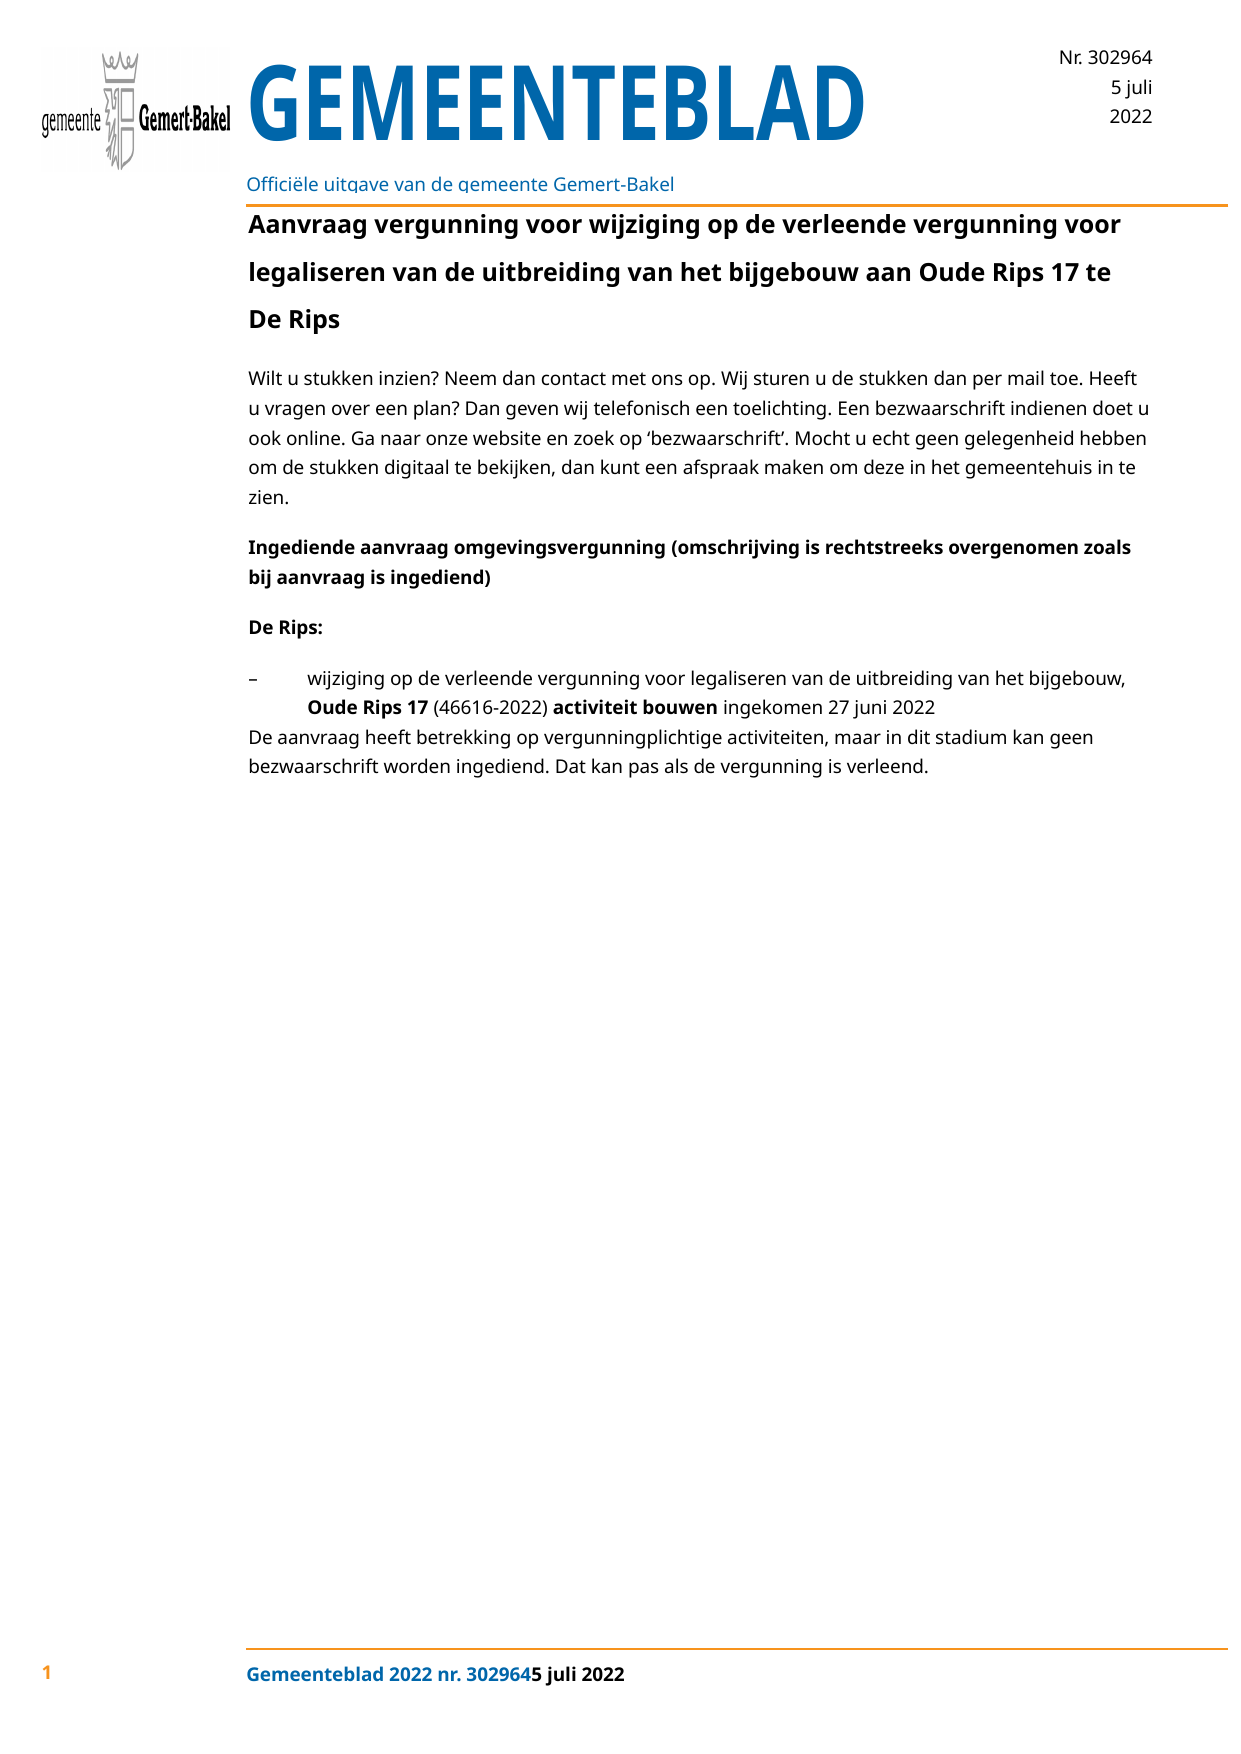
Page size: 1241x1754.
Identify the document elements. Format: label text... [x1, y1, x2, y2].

text Aanvraag vergunning voor wijziging op de verleende vergunning voor legaliseren van de uitbreiding van het bijgebouw aan Oude Rips 17 te De Rips [248, 207, 1152, 336]
list wijziging op de verleende vergunning voor legaliseren van de uitbreiding van het bijgebouw, Oude Rips 17 (46616-2022) activiteit bouwen ingekomen 27 juni 2022 [248, 665, 1152, 720]
text De Rips: [248, 614, 1152, 640]
picture [41, 47, 231, 172]
text De aanvraag heeft betrekking op vergunningplichtige activiteiten, maar in dit stadium kan geen bezwaarschrift worden ingediend. Dat kan pas als de vergunning is verleend. [248, 724, 1152, 779]
text Ingediende aanvraag omgevingsvergunning (omschrijving is rechtstreeks overgenomen zoals bij aanvraag is ingediend) [248, 534, 1152, 589]
text Wilt u stukken inzien? Neem dan contact met ons op. Wij sturen u de stukken dan per mail toe. Heeft u vragen over een plan? Dan geven wij telefonisch een toelichting. Een bezwaarschrift indienen doet u ook online. Ga naar onze website en zoek op ‘bezwaarschrift’. Mocht u echt geen gelegenheid hebben om de stukken digitaal te bekijken, dan kunt een afspraak maken om deze in het gemeentehuis in te zien. [248, 366, 1152, 509]
